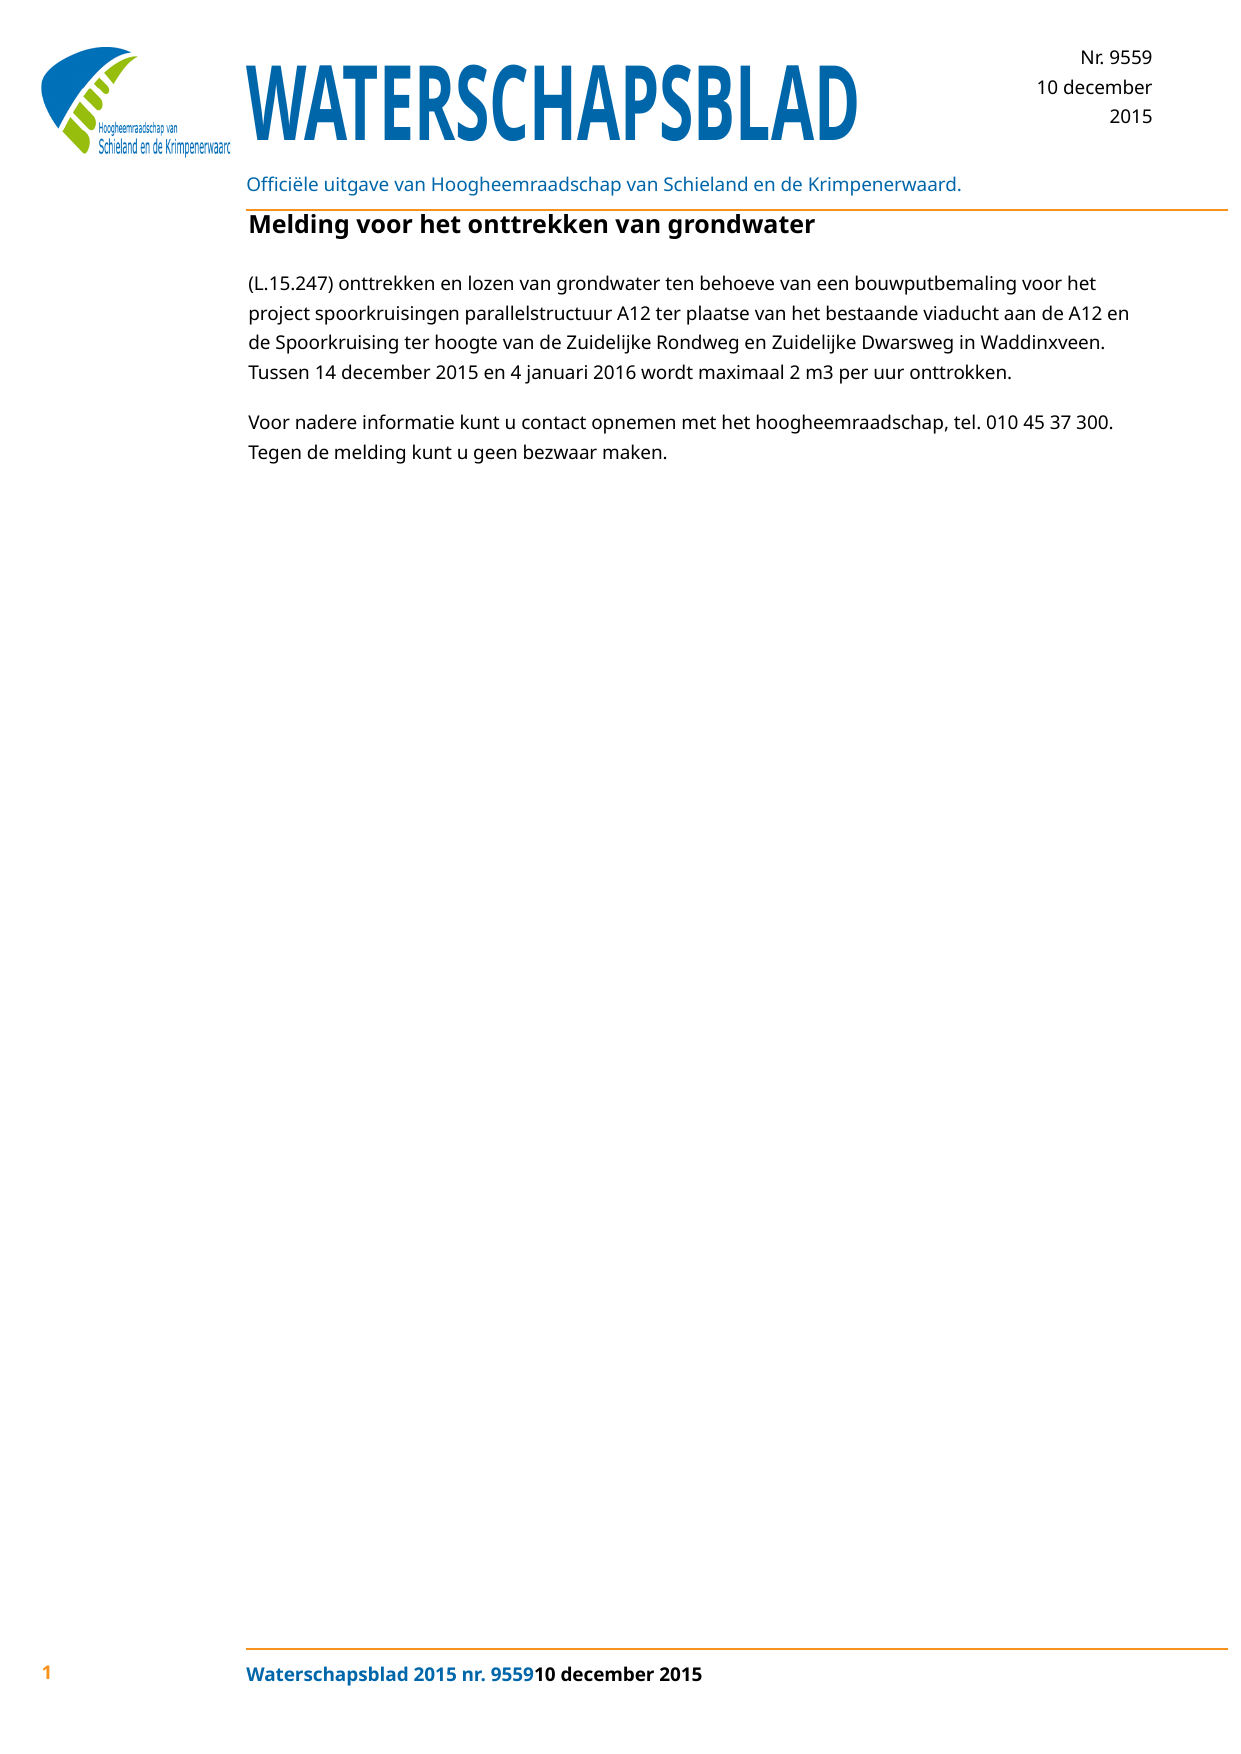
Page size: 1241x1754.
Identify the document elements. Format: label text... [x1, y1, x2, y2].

text Melding voor het onttrekken van grondwater [248, 211, 1152, 241]
picture [41, 47, 231, 172]
text Voor nadere informatie kunt u contact opnemen met het hoogheemraadschap, tel. 010 45 37 300. Tegen de melding kunt u geen bezwaar maken. [248, 409, 1152, 465]
text (L.15.247) onttrekken en lozen van grondwater ten behoeve van een bouwputbemaling voor het project spoorkruisingen parallelstructuur A12 ter plaatse van het bestaande viaducht aan de A12 en de Spoorkruising ter hoogte van de Zuidelijke Rondweg en Zuidelijke Dwarsweg in Waddinxveen. Tussen 14 december 2015 en 4 januari 2016 wordt maximaal 2 m3 per uur onttrokken. [248, 270, 1152, 385]
